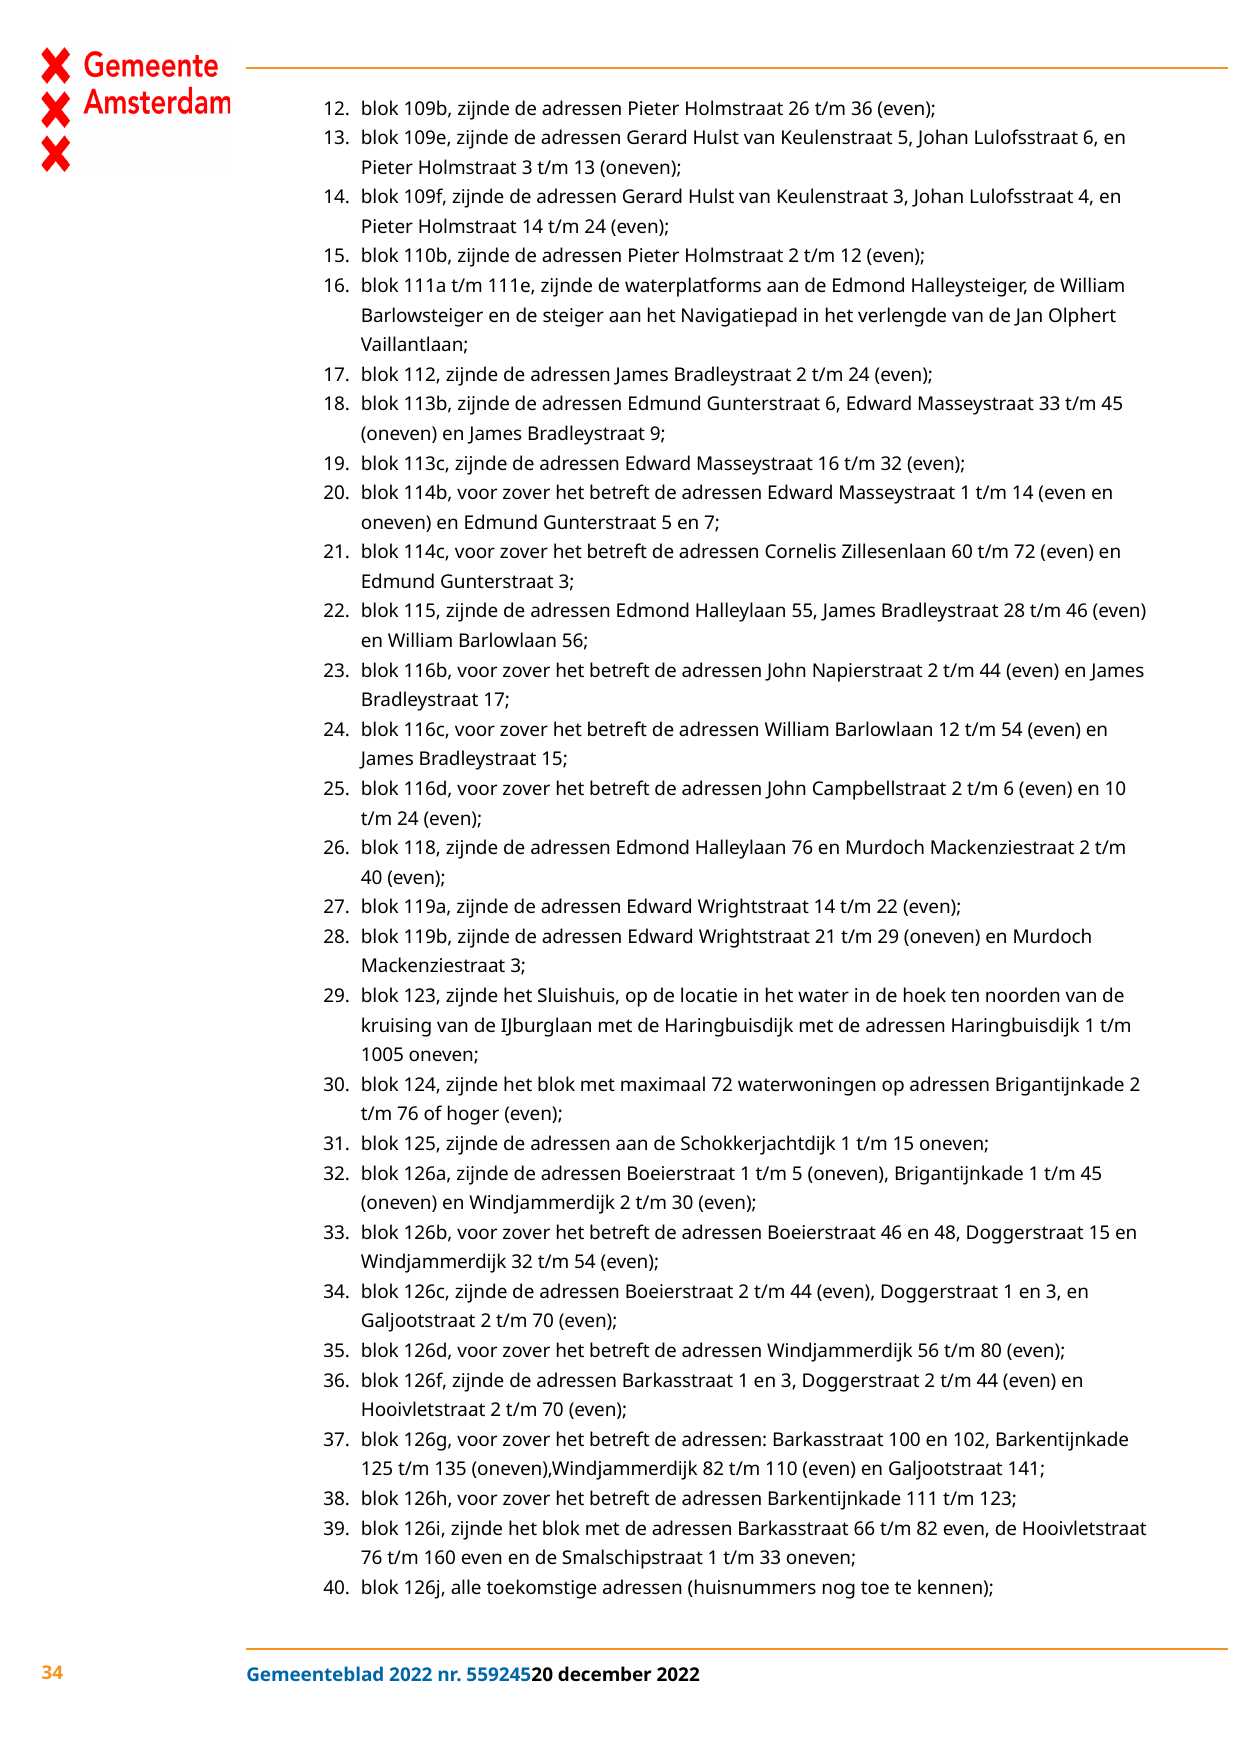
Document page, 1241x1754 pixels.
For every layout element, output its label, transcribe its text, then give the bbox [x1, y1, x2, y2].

list blok 114c, voor zover het betreft de adressen Cornelis Zillesenlaan 60 t/m 72 (even) en Edmund Gunterstraat 3; [323, 538, 1152, 594]
list blok 124, zijnde het blok met maximaal 72 waterwoningen op adressen Brigantijnkade 2 t/m 76 of hoger (even); [323, 1071, 1152, 1126]
list blok 126i, zijnde het blok met de adressen Barkasstraat 66 t/m 82 even, de Hooivletstraat 76 t/m 160 even en de Smalschipstraat 1 t/m 33 oneven; [323, 1515, 1152, 1570]
list blok 112, zijnde de adressen James Bradleystraat 2 t/m 24 (even); [323, 361, 1152, 387]
list blok 118, zijnde de adressen Edmond Halleylaan 76 en Murdoch Mackenziestraat 2 t/m 40 (even); [323, 834, 1152, 890]
list blok 126g, voor zover het betreft de adressen: Barkasstraat 100 en 102, Barkentijnkade 125 t/m 135 (oneven),Windjammerdijk 82 t/m 110 (even) en Galjootstraat 141; [323, 1426, 1152, 1481]
list blok 115, zijnde de adressen Edmond Halleylaan 55, James Bradleystraat 28 t/m 46 (even) en William Barlowlaan 56; [323, 598, 1152, 653]
list blok 116d, voor zover het betreft de adressen John Campbellstraat 2 t/m 6 (even) en 10 t/m 24 (even); [323, 775, 1152, 831]
list blok 113c, zijnde de adressen Edward Masseystraat 16 t/m 32 (even); [323, 450, 1152, 476]
list blok 109f, zijnde de adressen Gerard Hulst van Keulenstraat 3, Johan Lulofsstraat 4, en Pieter Holmstraat 14 t/m 24 (even); [323, 183, 1152, 239]
list blok 126f, zijnde de adressen Barkasstraat 1 en 3, Doggerstraat 2 t/m 44 (even) en Hooivletstraat 2 t/m 70 (even); [323, 1367, 1152, 1422]
list blok 109e, zijnde de adressen Gerard Hulst van Keulenstraat 5, Johan Lulofsstraat 6, en Pieter Holmstraat 3 t/m 13 (oneven); [323, 124, 1152, 180]
list blok 110b, zijnde de adressen Pieter Holmstraat 2 t/m 12 (even); [323, 243, 1152, 268]
list blok 119a, zijnde de adressen Edward Wrightstraat 14 t/m 22 (even); [323, 893, 1152, 919]
list blok 126a, zijnde de adressen Boeierstraat 1 t/m 5 (oneven), Brigantijnkade 1 t/m 45 (oneven) en Windjammerdijk 2 t/m 30 (even); [323, 1160, 1152, 1215]
list blok 123, zijnde het Sluishuis, op de locatie in het water in de hoek ten noorden van de kruising van de IJburglaan met de Haringbuisdijk met de adressen Haringbuisdijk 1 t/m 1005 oneven; [323, 982, 1152, 1067]
list blok 116b, voor zover het betreft de adressen John Napierstraat 2 t/m 44 (even) en James Bradleystraat 17; [323, 657, 1152, 712]
list blok 113b, zijnde de adressen Edmund Gunterstraat 6, Edward Masseystraat 33 t/m 45 (oneven) en James Bradleystraat 9; [323, 391, 1152, 446]
list blok 111a t/m 111e, zijnde de waterplatforms aan de Edmond Halleysteiger, de William Barlowsteiger en de steiger aan het Navigatiepad in het verlengde van de Jan Olphert Vaillantlaan; [323, 272, 1152, 357]
list blok 126h, voor zover het betreft de adressen Barkentijnkade 111 t/m 123; [323, 1485, 1152, 1511]
list blok 126b, voor zover het betreft de adressen Boeierstraat 46 en 48, Doggerstraat 15 en Windjammerdijk 32 t/m 54 (even); [323, 1219, 1152, 1274]
list blok 126j, alle toekomstige adressen (huisnummers nog toe te kennen); [323, 1574, 1152, 1600]
list blok 114b, voor zover het betreft de adressen Edward Masseystraat 1 t/m 14 (even en oneven) en Edmund Gunterstraat 5 en 7; [323, 479, 1152, 535]
list blok 119b, zijnde de adressen Edward Wrightstraat 21 t/m 29 (oneven) en Murdoch Mackenziestraat 3; [323, 923, 1152, 978]
picture [41, 47, 231, 172]
list blok 125, zijnde de adressen aan de Schokkerjachtdijk 1 t/m 15 oneven; [323, 1130, 1152, 1156]
list blok 109b, zijnde de adressen Pieter Holmstraat 26 t/m 36 (even); [323, 95, 1152, 121]
list blok 126d, voor zover het betreft de adressen Windjammerdijk 56 t/m 80 (even); [323, 1337, 1152, 1363]
list blok 126c, zijnde de adressen Boeierstraat 2 t/m 44 (even), Doggerstraat 1 en 3, en Galjootstraat 2 t/m 70 (even); [323, 1278, 1152, 1333]
list blok 116c, voor zover het betreft de adressen William Barlowlaan 12 t/m 54 (even) en James Bradleystraat 15; [323, 716, 1152, 771]
